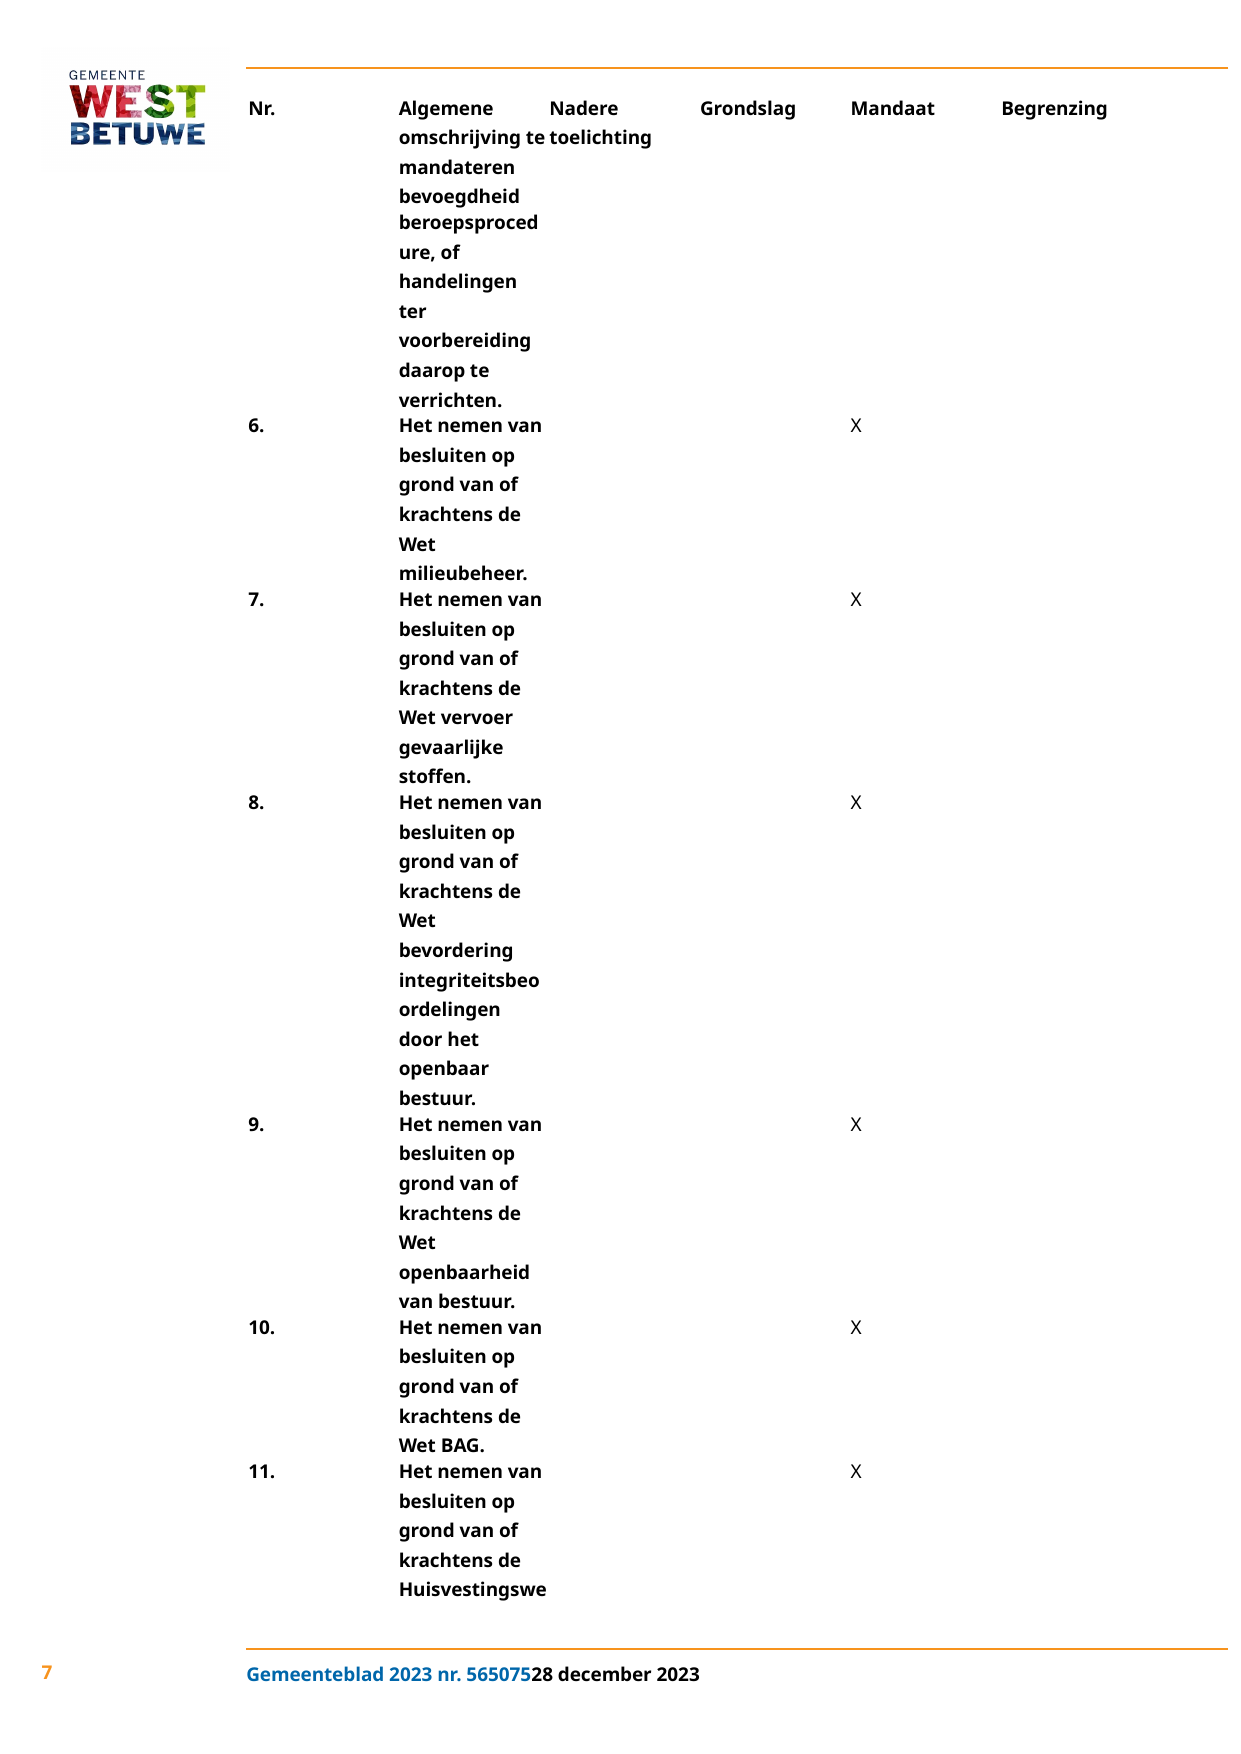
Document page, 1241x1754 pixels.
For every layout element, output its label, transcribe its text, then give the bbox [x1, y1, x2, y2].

table_cell [1001, 586, 1152, 789]
table_header Begrenzing [1001, 95, 1152, 209]
table_cell X [850, 789, 1001, 1111]
table_cell [549, 1314, 700, 1458]
table_cell [549, 1458, 700, 1602]
table_cell [700, 586, 850, 789]
table_cell beroepsprocedure, of handelingen ter voorbereiding daarop te verrichten. [399, 209, 549, 412]
table_cell [700, 209, 850, 412]
table_cell [850, 209, 1001, 412]
table_cell Het nemen van besluiten op grond van of krachtens de Wet BAG. [399, 1314, 549, 1458]
table_header Nadere toelichting [549, 95, 700, 209]
table_cell 7. [248, 586, 398, 789]
table_cell X [850, 1111, 1001, 1314]
table_cell Het nemen van besluiten op grond van of krachtens de Wet milieubeheer. [399, 413, 549, 586]
picture [41, 47, 231, 172]
table_cell [700, 1314, 850, 1458]
table_cell [1001, 1314, 1152, 1458]
table_cell [549, 209, 700, 412]
table_cell 6. [248, 413, 398, 586]
table_cell Het nemen van besluiten op grond van of krachtens de Wet vervoer gevaarlijke stoffen. [399, 586, 549, 789]
table_cell [549, 789, 700, 1111]
table_cell [549, 586, 700, 789]
table_cell 8. [248, 789, 398, 1111]
table_cell 9. [248, 1111, 398, 1314]
table_cell X [850, 413, 1001, 586]
table_cell [700, 413, 850, 586]
table_cell [1001, 209, 1152, 412]
table_header Grondslag [700, 95, 850, 209]
table_header Algemene omschrijving te mandateren bevoegdheid [399, 95, 549, 209]
table_cell Het nemen van besluiten op grond van of krachtens de Wet bevordering integriteitsbeoordelingen door het openbaar bestuur. [399, 789, 549, 1111]
table_header Nr. [248, 95, 398, 209]
table_cell 10. [248, 1314, 398, 1458]
table_cell 11. [248, 1458, 398, 1602]
table_cell [1001, 1111, 1152, 1314]
table_cell X [850, 1458, 1001, 1602]
table_cell [700, 1458, 850, 1602]
table_cell [700, 1111, 850, 1314]
table_cell [549, 1111, 700, 1314]
table_cell [1001, 1458, 1152, 1602]
table_cell [549, 413, 700, 586]
table_cell [1001, 789, 1152, 1111]
table_cell Het nemen van besluiten op grond van of krachtens de Wet openbaarheid van bestuur. [399, 1111, 549, 1314]
table_cell [1001, 413, 1152, 586]
table_cell X [850, 1314, 1001, 1458]
table_cell [700, 789, 850, 1111]
table_cell Het nemen van besluiten op grond van of krachtens de Huisvestingswe [399, 1458, 549, 1602]
table_cell X [850, 586, 1001, 789]
table_header Mandaat [850, 95, 1001, 209]
table_cell [248, 209, 398, 412]
